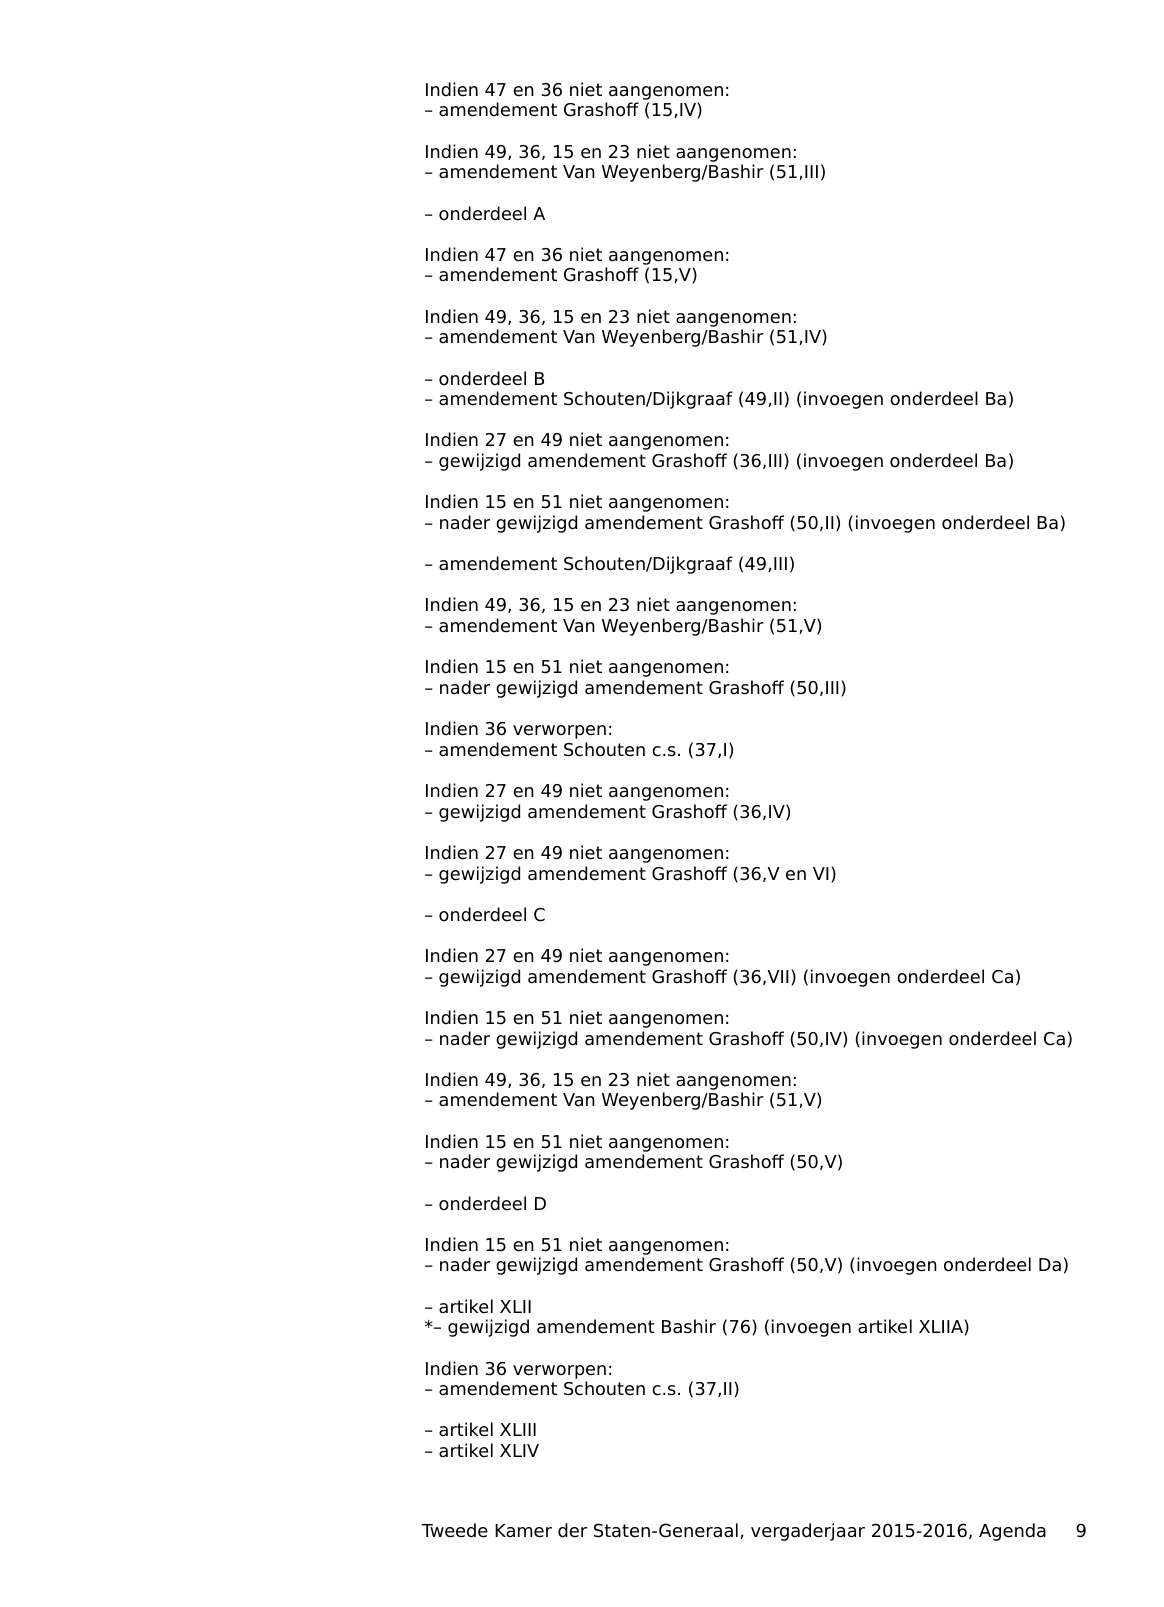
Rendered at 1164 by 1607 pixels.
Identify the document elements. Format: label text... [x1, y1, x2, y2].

table_cell – artikel XLIII [418, 1420, 1087, 1441]
table_cell [401, 987, 418, 1008]
table_cell [401, 1441, 418, 1462]
table_cell [77, 1441, 401, 1462]
table_cell [401, 204, 418, 224]
table_cell [77, 183, 401, 203]
table_cell [77, 884, 401, 905]
table_cell [77, 699, 401, 719]
table_cell [77, 616, 401, 637]
table_cell [77, 1317, 401, 1338]
table_cell [401, 678, 418, 698]
table_cell [418, 1173, 1087, 1193]
table_cell [77, 905, 401, 925]
table_cell – nader gewijzigd amendement Grashoff (50,V) (invoegen onderdeel Da) [418, 1255, 1087, 1276]
table_cell – amendement Schouten c.s. (37,I) [418, 740, 1087, 760]
table_cell – onderdeel B [418, 369, 1087, 389]
table_cell [401, 59, 418, 80]
table_cell [401, 946, 418, 967]
table_cell Indien 15 en 51 niet aangenomen: [418, 657, 1087, 678]
table_cell Indien 49, 36, 15 en 23 niet aangenomen: [418, 1070, 1087, 1090]
table_cell [418, 534, 1087, 554]
table_cell [401, 575, 418, 595]
table_cell [77, 1008, 401, 1028]
table_cell [401, 699, 418, 719]
table_cell [401, 719, 418, 740]
table_cell [401, 451, 418, 472]
table_cell – amendement Van Weyenberg/Bashir (51,V) [418, 1090, 1087, 1111]
table_cell [77, 1194, 401, 1214]
table_cell [418, 348, 1087, 368]
table_cell – artikel XLIV [418, 1441, 1087, 1462]
table_cell [418, 1049, 1087, 1070]
table_cell [401, 554, 418, 575]
table_cell [401, 637, 418, 657]
table_cell [77, 1049, 401, 1070]
table_cell – onderdeel A [418, 204, 1087, 224]
table_cell [401, 1235, 418, 1255]
table_cell [401, 265, 418, 286]
table_cell [418, 575, 1087, 595]
table_cell [418, 1400, 1087, 1420]
table_cell [401, 410, 418, 430]
table_cell [77, 204, 401, 224]
table_cell [77, 1090, 401, 1111]
table_cell [418, 472, 1087, 492]
table_cell – amendement Schouten/Dijkgraaf (49,II) (invoegen onderdeel Ba) [418, 389, 1087, 410]
table_cell Indien 49, 36, 15 en 23 niet aangenomen: [418, 595, 1087, 616]
table_cell [401, 121, 418, 142]
table_cell Indien 36 verworpen: [418, 719, 1087, 740]
table_cell [401, 369, 418, 389]
table_cell – nader gewijzigd amendement Grashoff (50,V) [418, 1152, 1087, 1173]
table_cell [401, 1029, 418, 1049]
table_cell [77, 162, 401, 183]
table_cell – gewijzigd amendement Grashoff (36,VII) (invoegen onderdeel Ca) [418, 967, 1087, 987]
table_cell [77, 1379, 401, 1400]
table_cell [401, 967, 418, 987]
table_cell – onderdeel D [418, 1194, 1087, 1214]
table_cell – gewijzigd amendement Grashoff (36,V en VI) [418, 864, 1087, 884]
table_cell [401, 657, 418, 678]
table_cell [418, 121, 1087, 142]
table_cell [77, 554, 401, 575]
table_cell [401, 224, 418, 245]
table_cell [401, 864, 418, 884]
table_cell [77, 286, 401, 307]
table_cell [401, 1214, 418, 1235]
table_cell [401, 760, 418, 781]
table_cell – nader gewijzigd amendement Grashoff (50,II) (invoegen onderdeel Ba) [418, 513, 1087, 533]
table_cell [401, 534, 418, 554]
table_cell [418, 884, 1087, 905]
table_cell Indien 27 en 49 niet aangenomen: [418, 946, 1087, 967]
table_cell Indien 49, 36, 15 en 23 niet aangenomen: [418, 142, 1087, 162]
table_cell [77, 1400, 401, 1420]
table_cell – amendement Schouten c.s. (37,II) [418, 1379, 1087, 1400]
table_cell [77, 802, 401, 822]
table_cell [77, 245, 401, 265]
table_cell [77, 59, 401, 80]
table_cell [418, 760, 1087, 781]
table_cell [77, 637, 401, 657]
table_cell Indien 15 en 51 niet aangenomen: [418, 492, 1087, 513]
table_cell [401, 327, 418, 348]
table_cell – artikel XLII [418, 1297, 1087, 1317]
table_cell [418, 1338, 1087, 1358]
table_cell [77, 389, 401, 410]
table_cell [401, 1008, 418, 1028]
table_cell [77, 657, 401, 678]
table_cell [401, 348, 418, 368]
table_cell Indien 36 verworpen: [418, 1359, 1087, 1379]
table_cell [401, 905, 418, 925]
table_cell [77, 575, 401, 595]
table_cell [77, 1070, 401, 1090]
table_cell [401, 472, 418, 492]
table_cell [401, 802, 418, 822]
table_cell [401, 1338, 418, 1358]
table_cell [401, 1070, 418, 1090]
table_cell [401, 1152, 418, 1173]
table_cell – amendement Van Weyenberg/Bashir (51,V) [418, 616, 1087, 637]
table_cell [418, 1111, 1087, 1132]
table_cell [77, 451, 401, 472]
table_cell – nader gewijzigd amendement Grashoff (50,IV) (invoegen onderdeel Ca) [418, 1029, 1087, 1049]
table_cell [401, 1049, 418, 1070]
table_cell [401, 616, 418, 637]
table_cell [77, 864, 401, 884]
table_cell [418, 987, 1087, 1008]
table_cell [77, 1111, 401, 1132]
table_cell – nader gewijzigd amendement Grashoff (50,III) [418, 678, 1087, 698]
table_cell [401, 843, 418, 863]
table_cell [401, 1090, 418, 1111]
table_cell [77, 1359, 401, 1379]
table_cell [77, 121, 401, 142]
table_cell [77, 822, 401, 843]
table_cell [77, 1235, 401, 1255]
table_cell [401, 1359, 418, 1379]
table_cell Indien 15 en 51 niet aangenomen: [418, 1132, 1087, 1152]
table_cell [77, 472, 401, 492]
table_cell [401, 1255, 418, 1276]
table_cell [77, 1338, 401, 1358]
table_cell [401, 492, 418, 513]
table_cell – amendement Grashoff (15,IV) [418, 100, 1087, 121]
table_cell *– gewijzigd amendement Bashir (76) (invoegen artikel XLIIA) [418, 1317, 1087, 1338]
table_cell [77, 142, 401, 162]
table_cell [401, 1173, 418, 1193]
table_cell [77, 760, 401, 781]
table_cell [77, 1152, 401, 1173]
table_cell [77, 492, 401, 513]
table_cell [418, 1214, 1087, 1235]
table_cell [418, 183, 1087, 203]
table_cell [401, 1317, 418, 1338]
table_cell – amendement Schouten/Dijkgraaf (49,III) [418, 554, 1087, 575]
table_cell [401, 1297, 418, 1317]
table_cell [77, 595, 401, 616]
table_cell Indien 15 en 51 niet aangenomen: [418, 1235, 1087, 1255]
table_cell [77, 740, 401, 760]
table_cell [418, 224, 1087, 245]
table_cell Indien 47 en 36 niet aangenomen: [418, 80, 1087, 100]
table_cell [77, 307, 401, 327]
table_cell [77, 678, 401, 698]
table_cell [418, 286, 1087, 307]
table_cell – amendement Van Weyenberg/Bashir (51,III) [418, 162, 1087, 183]
table_cell [77, 410, 401, 430]
table_cell – gewijzigd amendement Grashoff (36,III) (invoegen onderdeel Ba) [418, 451, 1087, 472]
table_cell [77, 1297, 401, 1317]
table_cell [77, 946, 401, 967]
table_cell [401, 80, 418, 100]
table_cell – gewijzigd amendement Grashoff (36,IV) [418, 802, 1087, 822]
table_cell [401, 595, 418, 616]
table_cell [77, 1255, 401, 1276]
table_cell [77, 348, 401, 368]
table_cell [401, 513, 418, 533]
table_cell [418, 637, 1087, 657]
table_cell [418, 410, 1087, 430]
table_cell Indien 47 en 36 niet aangenomen: [418, 245, 1087, 265]
table_cell [401, 162, 418, 183]
table_cell Indien 15 en 51 niet aangenomen: [418, 1008, 1087, 1028]
table_cell [77, 1276, 401, 1297]
table_cell [77, 327, 401, 348]
table_cell [77, 843, 401, 863]
table_cell [77, 1029, 401, 1049]
table_cell [401, 100, 418, 121]
table_cell [77, 1173, 401, 1193]
table_cell [77, 1214, 401, 1235]
table_cell [77, 265, 401, 286]
table_cell [401, 1111, 418, 1132]
table_cell [401, 1400, 418, 1420]
table_cell [77, 513, 401, 533]
table_cell [401, 1194, 418, 1214]
table_cell [401, 884, 418, 905]
table_cell – onderdeel C [418, 905, 1087, 925]
table_cell [77, 1132, 401, 1152]
table_cell [418, 925, 1087, 946]
table_cell [401, 822, 418, 843]
table_cell Indien 49, 36, 15 en 23 niet aangenomen: [418, 307, 1087, 327]
table_cell [77, 369, 401, 389]
table_cell [401, 389, 418, 410]
table_cell [401, 245, 418, 265]
table_cell [401, 430, 418, 451]
table_cell [401, 1276, 418, 1297]
table_cell [401, 142, 418, 162]
table_cell [401, 1379, 418, 1400]
table_cell [77, 781, 401, 802]
table_cell [401, 740, 418, 760]
table_cell [77, 1420, 401, 1441]
table_cell [401, 307, 418, 327]
table_cell [401, 925, 418, 946]
table_cell [77, 719, 401, 740]
table_cell [77, 534, 401, 554]
table_cell [77, 987, 401, 1008]
table_cell Indien 27 en 49 niet aangenomen: [418, 843, 1087, 863]
table_cell [77, 80, 401, 100]
table_cell – amendement Van Weyenberg/Bashir (51,IV) [418, 327, 1087, 348]
table_cell [401, 1420, 418, 1441]
table_cell Indien 27 en 49 niet aangenomen: [418, 781, 1087, 802]
table_cell [418, 699, 1087, 719]
table_cell – amendement Grashoff (15,V) [418, 265, 1087, 286]
table_cell [77, 224, 401, 245]
table_cell [418, 822, 1087, 843]
table_cell [77, 925, 401, 946]
table_cell Indien 27 en 49 niet aangenomen: [418, 430, 1087, 451]
table_cell [401, 781, 418, 802]
table_cell [401, 183, 418, 203]
table_cell [77, 967, 401, 987]
table_cell [77, 100, 401, 121]
table_cell [77, 430, 401, 451]
table_cell [418, 1276, 1087, 1297]
table_cell [418, 59, 1087, 80]
table_cell [401, 1132, 418, 1152]
table_cell [401, 286, 418, 307]
